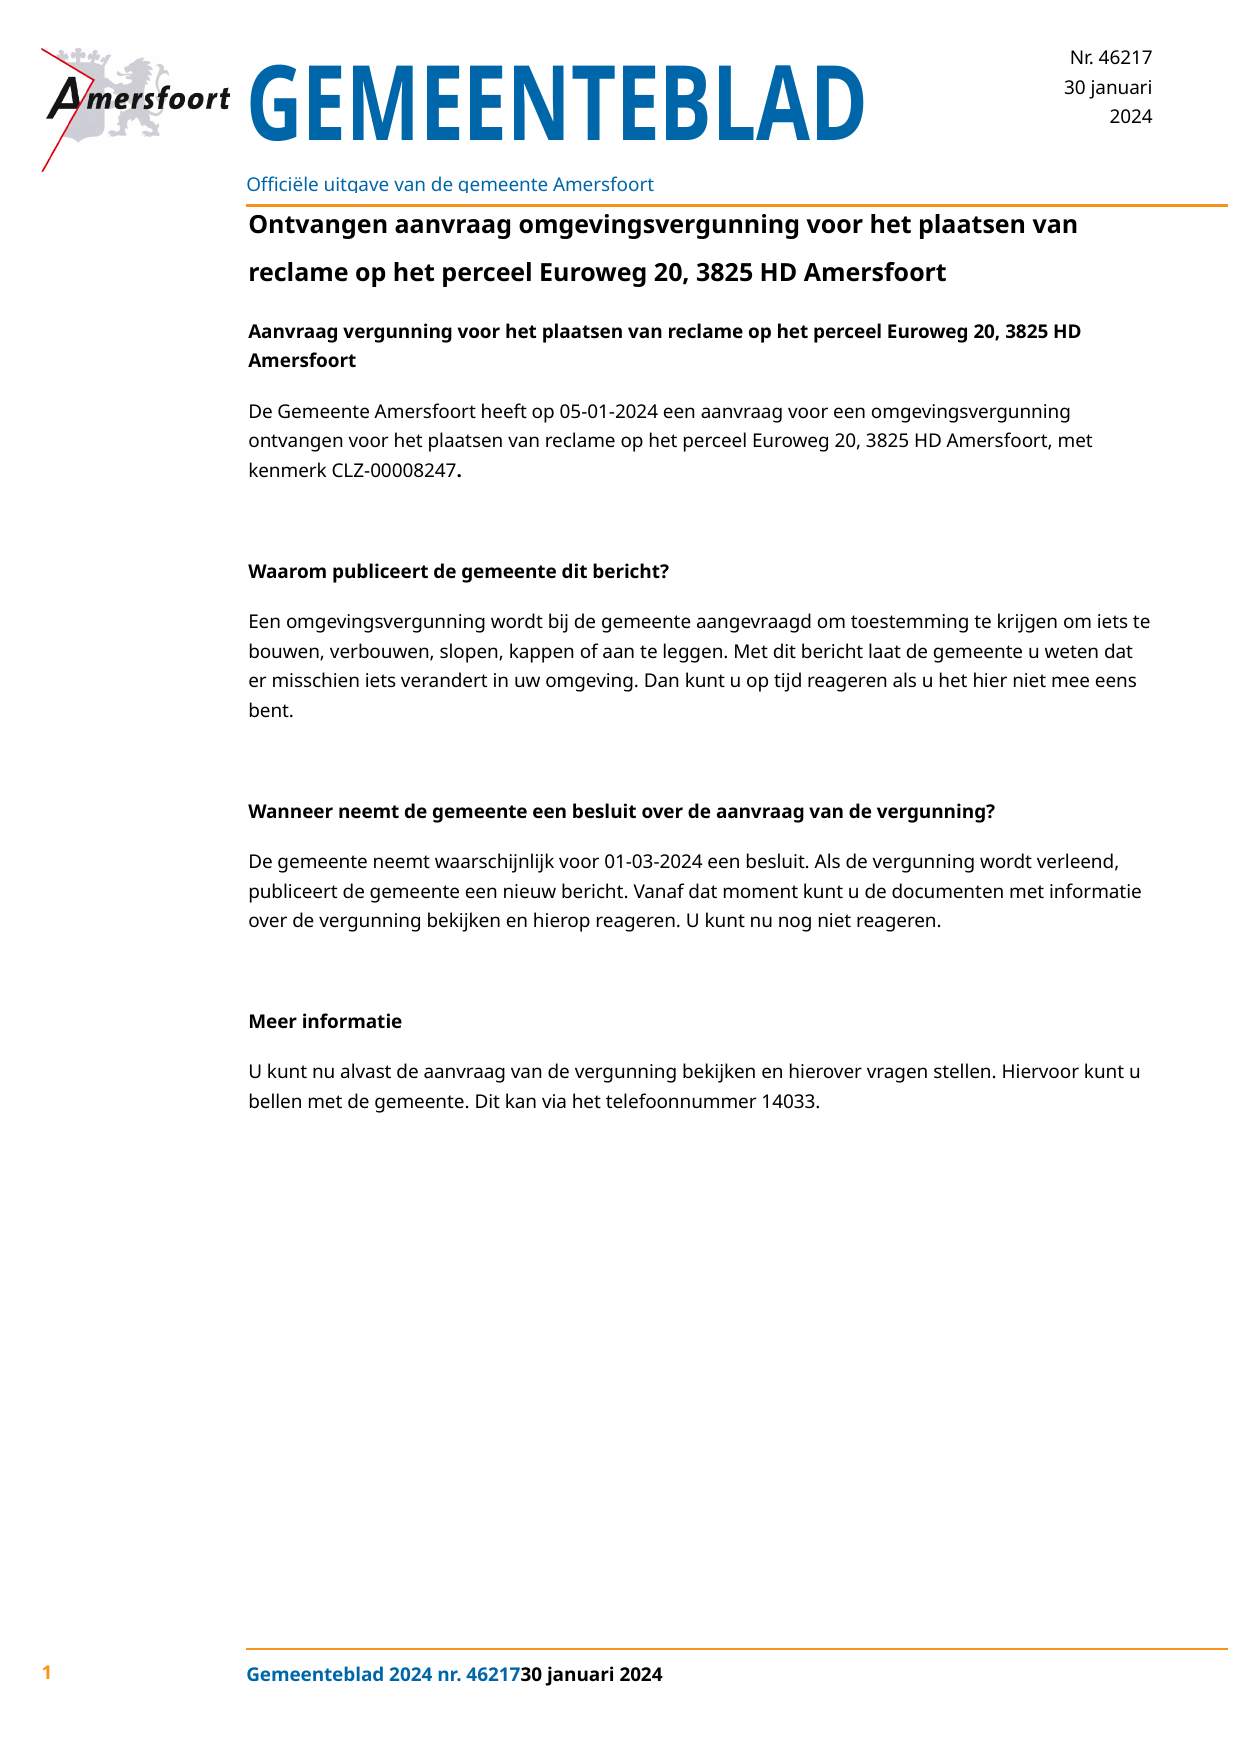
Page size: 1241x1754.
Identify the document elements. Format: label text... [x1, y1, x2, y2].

text Aanvraag vergunning voor het plaatsen van reclame op het perceel Euroweg 20, 3825 HD Amersfoort [248, 318, 1152, 373]
text U kunt nu alvast de aanvraag van de vergunning bekijken en hierover vragen stellen. Hiervoor kunt u bellen met de gemeente. Dit kan via het telefoonnummer 14033. [248, 1059, 1152, 1114]
text Meer informatie [248, 1008, 1152, 1034]
text Wanneer neemt de gemeente een besluit over de aanvraag van de vergunning? [248, 798, 1152, 824]
text De gemeente neemt waarschijnlijk voor 01-03-2024 een besluit. Als de vergunning wordt verleend, publiceert de gemeente een nieuw bericht. Vanaf dat moment kunt u de documenten met informatie over de vergunning bekijken en hierop reageren. U kunt nu nog niet reageren. [248, 848, 1152, 933]
text Een omgevingsvergunning wordt bij de gemeente aangevraagd om toestemming te krijgen om iets te bouwen, verbouwen, slopen, kappen of aan te leggen. Met dit bericht laat de gemeente u weten dat er misschien iets verandert in uw omgeving. Dan kunt u op tijd reageren als u het hier niet mee eens bent. [248, 608, 1152, 723]
text De Gemeente Amersfoort heeft op 05-01-2024 een aanvraag voor een omgevingsvergunning ontvangen voor het plaatsen van reclame op het perceel Euroweg 20, 3825 HD Amersfoort, met kenmerk CLZ-00008247. [248, 398, 1152, 483]
text Waarom publiceert de gemeente dit bericht? [248, 558, 1152, 584]
text Ontvangen aanvraag omgevingsvergunning voor het plaatsen van reclame op het perceel Euroweg 20, 3825 HD Amersfoort [248, 207, 1152, 288]
picture [41, 47, 231, 172]
